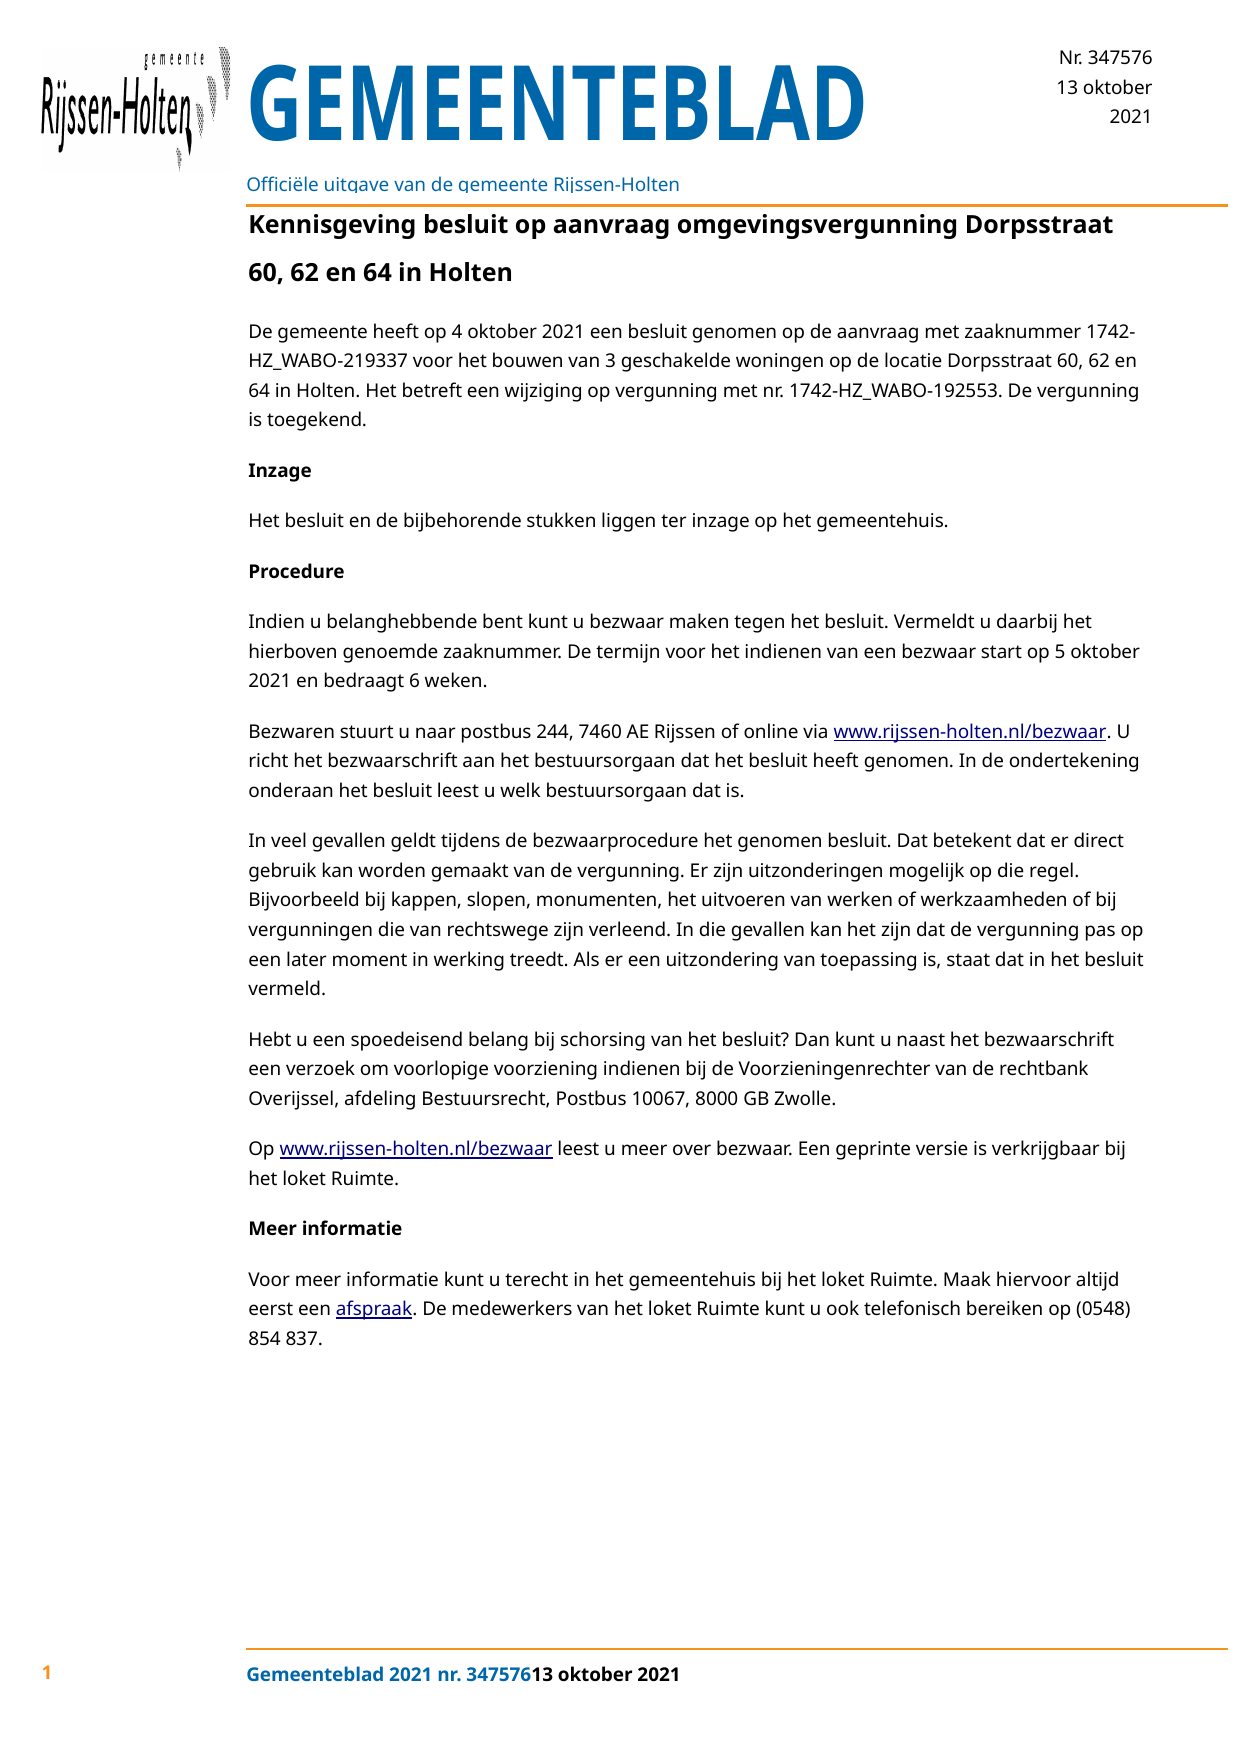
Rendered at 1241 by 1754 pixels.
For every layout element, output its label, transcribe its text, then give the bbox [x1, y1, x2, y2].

picture [41, 47, 231, 172]
text Hebt u een spoedeisend belang bij schorsing van het besluit? Dan kunt u naast het bezwaarschrift een verzoek om voorlopige voorziening indienen bij de Voorzieningenrechter van de rechtbank Overijssel, afdeling Bestuursrecht, Postbus 10067, 8000 GB Zwolle. [248, 1026, 1152, 1111]
text Op www.rijssen-holten.nl/bezwaar leest u meer over bezwaar. Een geprinte versie is verkrijgbaar bij het loket Ruimte. [248, 1135, 1152, 1191]
text Procedure [248, 558, 1152, 584]
text In veel gevallen geldt tijdens de bezwaarprocedure het genomen besluit. Dat betekent dat er direct gebruik kan worden gemaakt van de vergunning. Er zijn uitzonderingen mogelijk op die regel. Bijvoorbeeld bij kappen, slopen, monumenten, het uitvoeren van werken of werkzaamheden of bij vergunningen die van rechtswege zijn verleend. In die gevallen kan het zijn dat de vergunning pas op een later moment in werking treedt. Als er een uitzondering van toepassing is, staat dat in het besluit vermeld. [248, 827, 1152, 1001]
text Inzage [248, 457, 1152, 483]
text Kennisgeving besluit op aanvraag omgevingsvergunning Dorpsstraat 60, 62 en 64 in Holten [248, 207, 1152, 288]
text Het besluit en de bijbehorende stukken liggen ter inzage op het gemeentehuis. [248, 507, 1152, 533]
text Meer informatie [248, 1215, 1152, 1241]
text Indien u belanghebbende bent kunt u bezwaar maken tegen het besluit. Vermeldt u daarbij het hierboven genoemde zaaknummer. De termijn voor het indienen van een bezwaar start op 5 oktober 2021 en bedraagt 6 weken. [248, 608, 1152, 693]
text De gemeente heeft op 4 oktober 2021 een besluit genomen op de aanvraag met zaaknummer 1742-HZ_WABO-219337 voor het bouwen van 3 geschakelde woningen op de locatie Dorpsstraat 60, 62 en 64 in Holten. Het betreft een wijziging op vergunning met nr. 1742-HZ_WABO-192553. De vergunning is toegekend. [248, 318, 1152, 432]
text Bezwaren stuurt u naar postbus 244, 7460 AE Rijssen of online via www.rijssen-holten.nl/bezwaar. U richt het bezwaarschrift aan het bestuursorgaan dat het besluit heeft genomen. In de ondertekening onderaan het besluit leest u welk bestuursorgaan dat is. [248, 718, 1152, 803]
text Voor meer informatie kunt u terecht in het gemeentehuis bij het loket Ruimte. Maak hiervoor altijd eerst een afspraak. De medewerkers van het loket Ruimte kunt u ook telefonisch bereiken op (0548) 854 837. [248, 1266, 1152, 1351]
